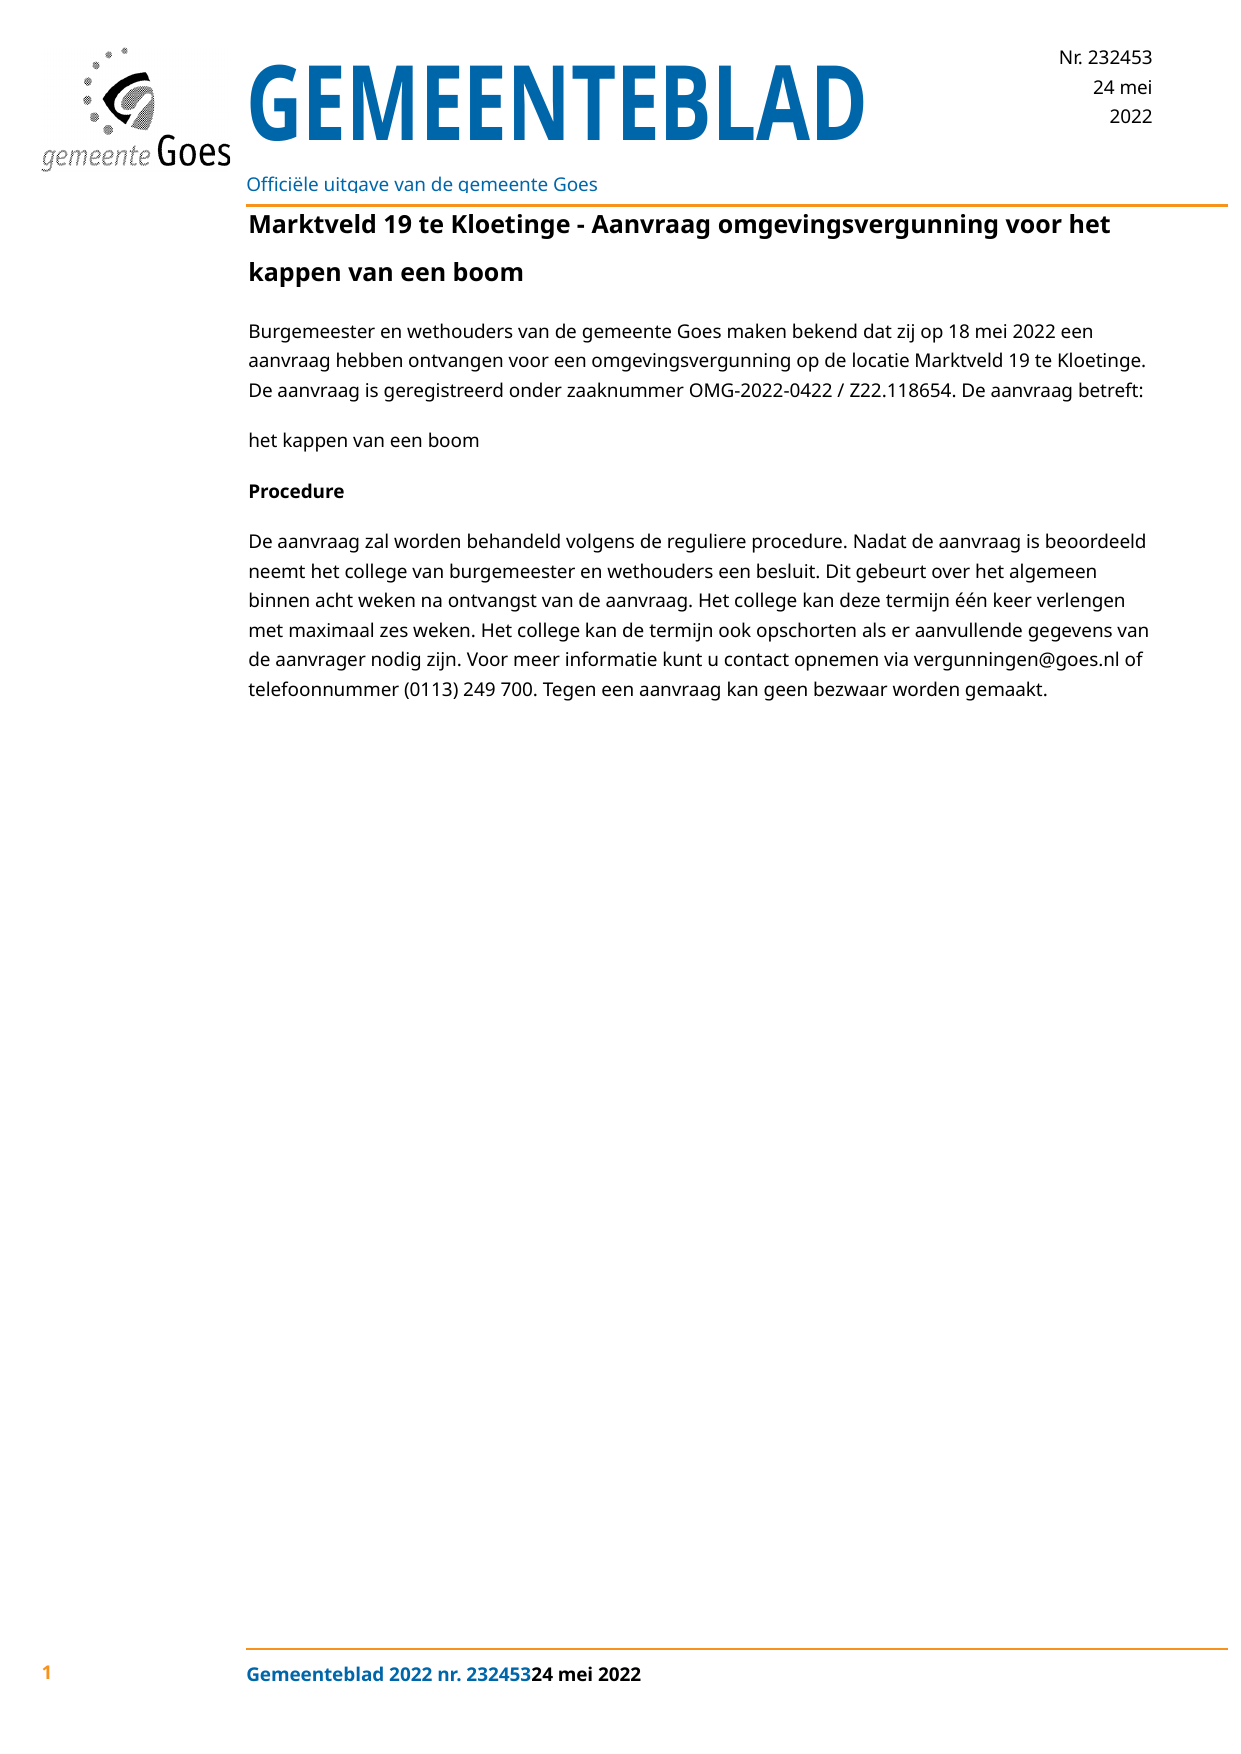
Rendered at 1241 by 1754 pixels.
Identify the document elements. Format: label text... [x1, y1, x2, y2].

text Procedure [248, 478, 1152, 504]
text het kappen van een boom [248, 427, 1152, 453]
picture [41, 47, 231, 172]
text Burgemeester en wethouders van de gemeente Goes maken bekend dat zij op 18 mei 2022 een aanvraag hebben ontvangen voor een omgevingsvergunning op de locatie Marktveld 19 te Kloetinge. De aanvraag is geregistreerd onder zaaknummer OMG-2022-0422 / Z22.118654. De aanvraag betreft: [248, 318, 1152, 403]
text Marktveld 19 te Kloetinge - Aanvraag omgevingsvergunning voor het kappen van een boom [248, 207, 1152, 288]
text De aanvraag zal worden behandeld volgens de reguliere procedure. Nadat de aanvraag is beoordeeld neemt het college van burgemeester en wethouders een besluit. Dit gebeurt over het algemeen binnen acht weken na ontvangst van de aanvraag. Het college kan deze termijn één keer verlengen met maximaal zes weken. Het college kan de termijn ook opschorten als er aanvullende gegevens van de aanvrager nodig zijn. Voor meer informatie kunt u contact opnemen via vergunningen@goes.nl of telefoonnummer (0113) 249 700. Tegen een aanvraag kan geen bezwaar worden gemaakt. [248, 528, 1152, 702]
